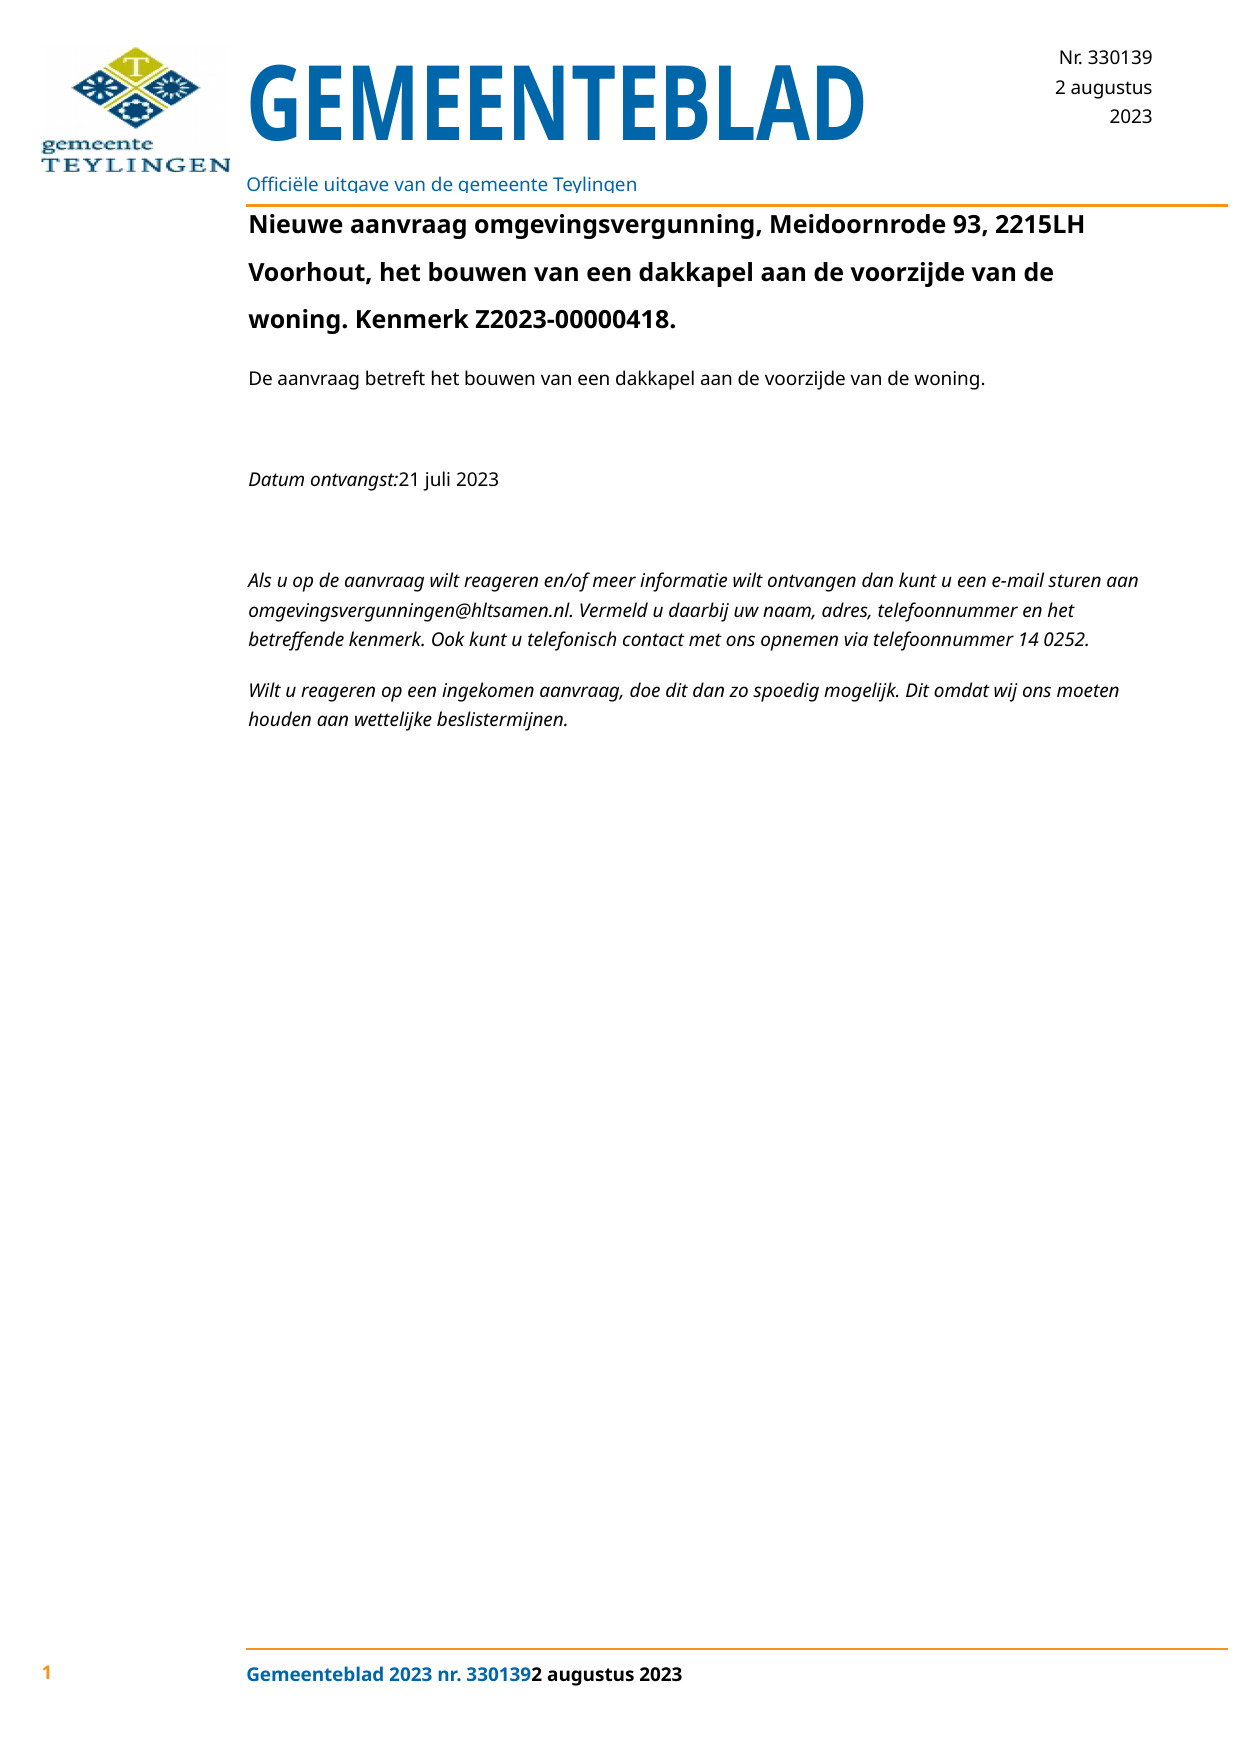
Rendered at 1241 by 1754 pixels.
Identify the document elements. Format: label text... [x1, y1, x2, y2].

text Als u op de aanvraag wilt reageren en/of meer informatie wilt ontvangen dan kunt u een e-mail sturen aan omgevingsvergunningen@hltsamen.nl. Vermeld u daarbij uw naam, adres, telefoonnummer en het betreffende kenmerk. Ook kunt u telefonisch contact met ons opnemen via telefoonnummer 14 0252. [248, 567, 1152, 652]
text Wilt u reageren op een ingekomen aanvraag, doe dit dan zo spoedig mogelijk. Dit omdat wij ons moeten houden aan wettelijke beslistermijnen. [248, 677, 1152, 732]
picture [41, 47, 231, 172]
text Datum ontvangst:21 juli 2023 [248, 466, 1152, 492]
text Nieuwe aanvraag omgevingsvergunning, Meidoornrode 93, 2215LH Voorhout, het bouwen van een dakkapel aan de voorzijde van de woning. Kenmerk Z2023-00000418. [248, 207, 1152, 336]
text De aanvraag betreft het bouwen van een dakkapel aan de voorzijde van de woning. [248, 366, 1152, 391]
